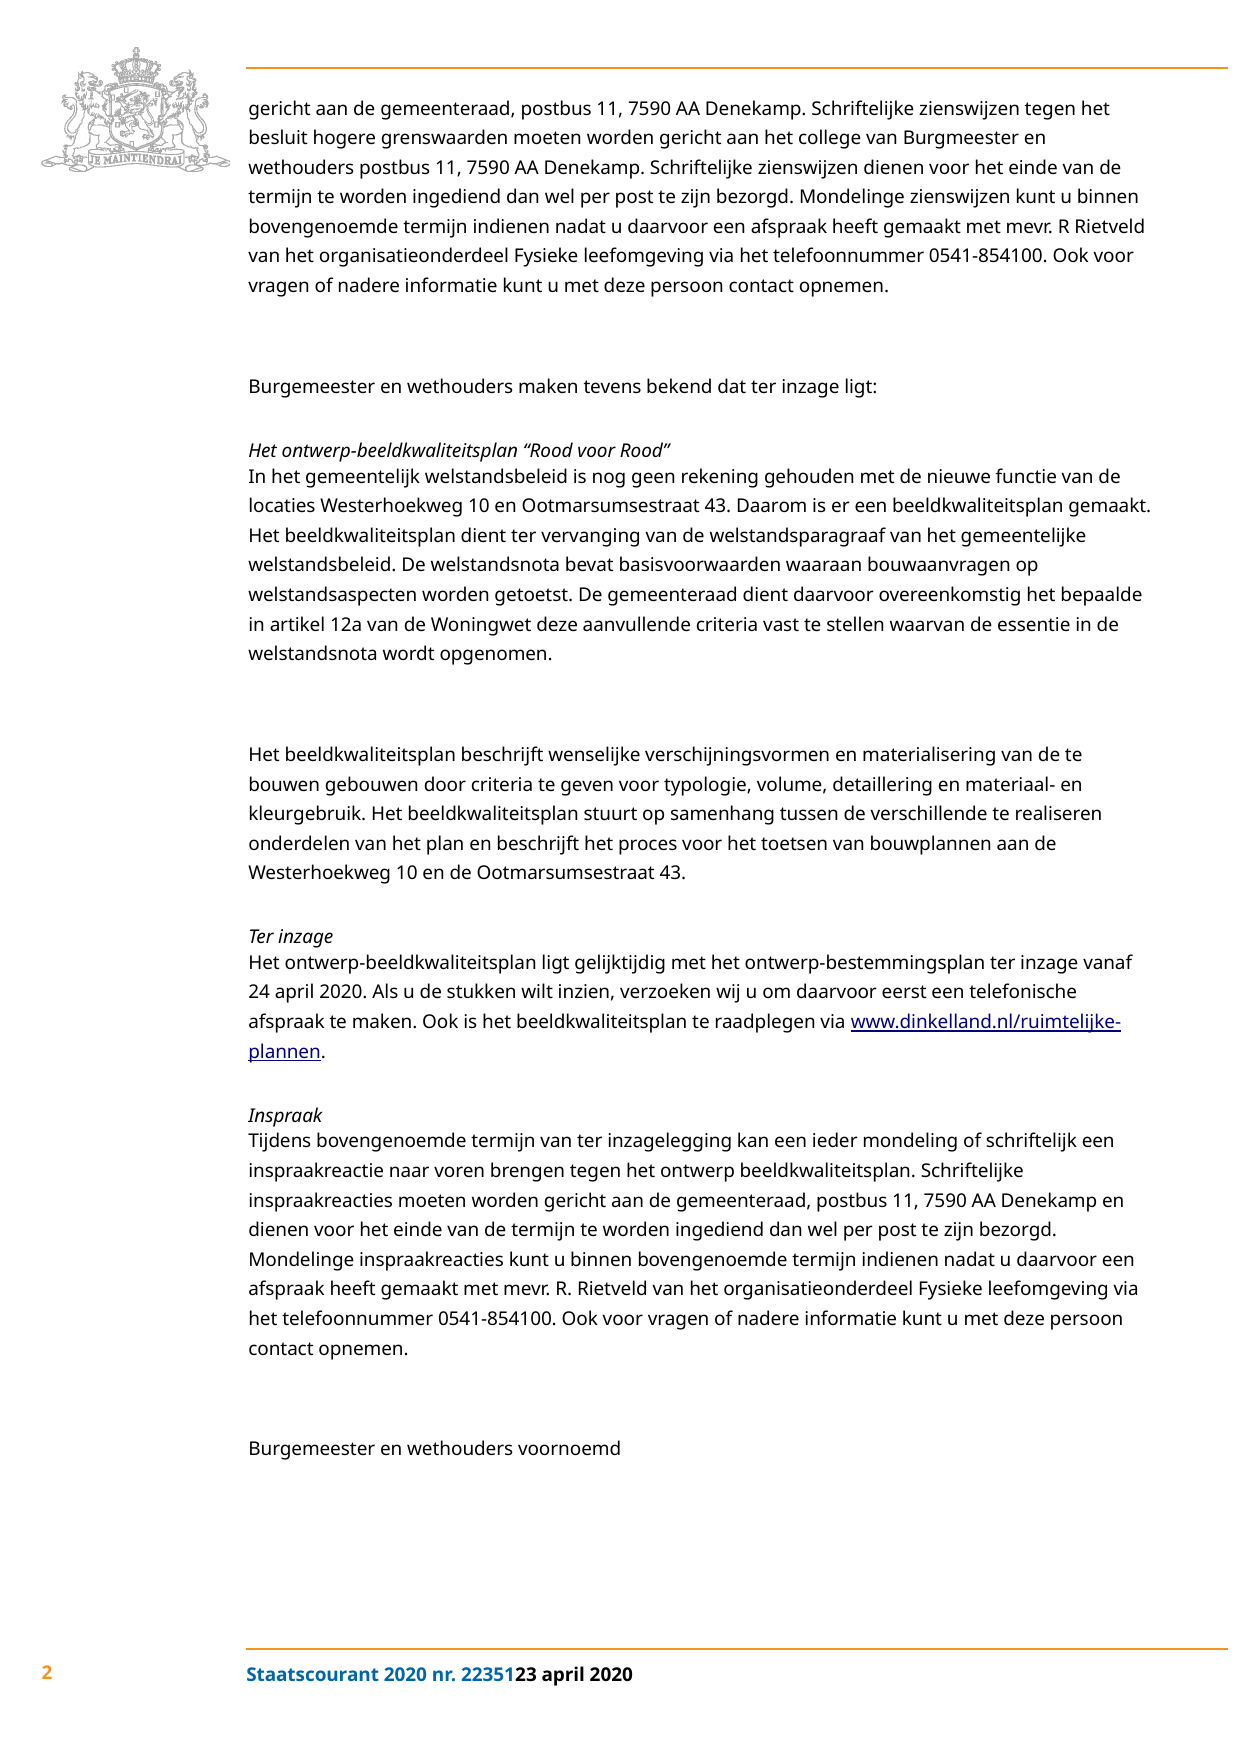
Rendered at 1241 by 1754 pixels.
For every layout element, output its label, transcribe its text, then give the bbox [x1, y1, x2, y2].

text Ter inzage [248, 923, 1152, 949]
picture [41, 47, 231, 172]
text Burgemeester en wethouders voornoemd [248, 1436, 1152, 1461]
text Het ontwerp-beeldkwaliteitsplan ligt gelijktijdig met het ontwerp-bestemmingsplan ter inzage vanaf 24 april 2020. Als u de stukken wilt inzien, verzoeken wij u om daarvoor eerst een telefonische afspraak te maken. Ook is het beeldkwaliteitsplan te raadplegen via www.dinkelland.nl/ruimtelijke-plannen. [248, 949, 1152, 1064]
text In het gemeentelijk welstandsbeleid is nog geen rekening gehouden met de nieuwe functie van de locaties Westerhoekweg 10 en Ootmarsumsestraat 43. Daarom is er een beeldkwaliteitsplan gemaakt. Het beeldkwaliteitsplan dient ter vervanging van de welstandsparagraaf van het gemeentelijke welstandsbeleid. De welstandsnota bevat basisvoorwaarden waaraan bouwaanvragen op welstandsaspecten worden getoetst. De gemeenteraad dient daarvoor overeenkomstig het bepaalde in artikel 12a van de Woningwet deze aanvullende criteria vast te stellen waarvan de essentie in de welstandsnota wordt opgenomen. [248, 463, 1152, 666]
text gericht aan de gemeenteraad, postbus 11, 7590 AA Denekamp. Schriftelijke zienswijzen tegen het besluit hogere grenswaarden moeten worden gericht aan het college van Burgmeester en wethouders postbus 11, 7590 AA Denekamp. Schriftelijke zienswijzen dienen voor het einde van de termijn te worden ingediend dan wel per post te zijn bezorgd. Mondelinge zienswijzen kunt u binnen bovengenoemde termijn indienen nadat u daarvoor een afspraak heeft gemaakt met mevr. R Rietveld van het organisatieonderdeel Fysieke leefomgeving via het telefoonnummer 0541-854100. Ook voor vragen of nadere informatie kunt u met deze persoon contact opnemen. [248, 95, 1152, 298]
text Tijdens bovengenoemde termijn van ter inzagelegging kan een ieder mondeling of schriftelijk een inspraakreactie naar voren brengen tegen het ontwerp beeldkwaliteitsplan. Schriftelijke inspraakreacties moeten worden gericht aan de gemeenteraad, postbus 11, 7590 AA Denekamp en dienen voor het einde van de termijn te worden ingediend dan wel per post te zijn bezorgd. Mondelinge inspraakreacties kunt u binnen bovengenoemde termijn indienen nadat u daarvoor een afspraak heeft gemaakt met mevr. R. Rietveld van het organisatieonderdeel Fysieke leefomgeving via het telefoonnummer 0541-854100. Ook voor vragen of nadere informatie kunt u met deze persoon contact opnemen. [248, 1128, 1152, 1360]
text Inspraak [248, 1102, 1152, 1128]
text Burgemeester en wethouders maken tevens bekend dat ter inzage ligt: [248, 373, 1152, 399]
text Het ontwerp-beeldkwaliteitsplan “Rood voor Rood” [248, 437, 1152, 463]
text Het beeldkwaliteitsplan beschrijft wenselijke verschijningsvormen en materialisering van de te bouwen gebouwen door criteria te geven voor typologie, volume, detaillering en materiaal- en kleurgebruik. Het beeldkwaliteitsplan stuurt op samenhang tussen de verschillende te realiseren onderdelen van het plan en beschrijft het proces voor het toetsen van bouwplannen aan de Westerhoekweg 10 en de Ootmarsumsestraat 43. [248, 741, 1152, 885]
